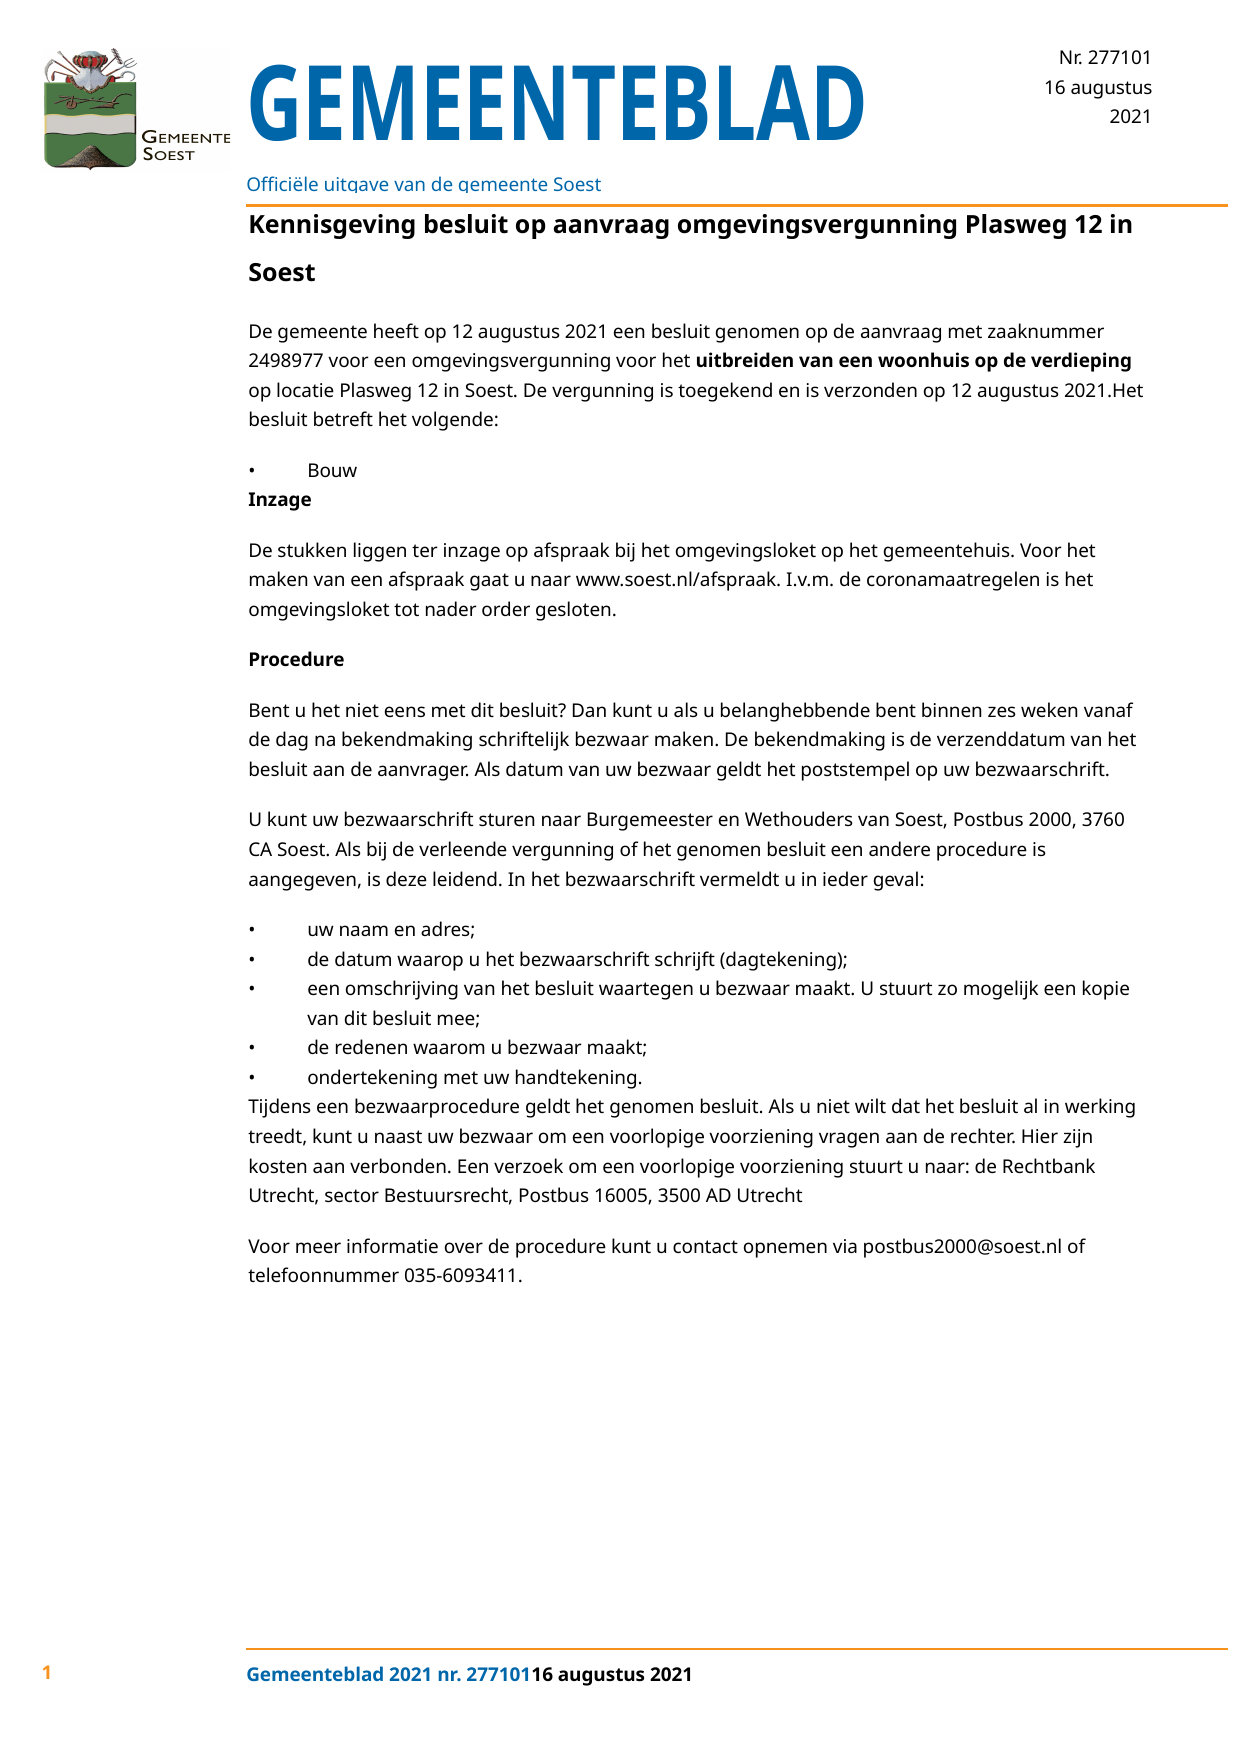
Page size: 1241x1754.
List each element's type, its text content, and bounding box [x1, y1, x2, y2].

list uw naam en adres; [248, 916, 1152, 942]
text Procedure [248, 647, 1152, 672]
text Inzage [248, 487, 1152, 512]
picture [41, 47, 231, 172]
list de redenen waarom u bezwaar maakt; [248, 1034, 1152, 1060]
text Bent u het niet eens met dit besluit? Dan kunt u als u belanghebbende bent binnen zes weken vanaf de dag na bekendmaking schriftelijk bezwaar maken. De bekendmaking is de verzenddatum van het besluit aan de aanvrager. Als datum van uw bezwaar geldt het poststempel op uw bezwaarschrift. [248, 697, 1152, 782]
text De stukken liggen ter inzage op afspraak bij het omgevingsloket op het gemeentehuis. Voor het maken van een afspraak gaat u naar www.soest.nl/afspraak. I.v.m. de coronamaatregelen is het omgevingsloket tot nader order gesloten. [248, 537, 1152, 622]
text Voor meer informatie over de procedure kunt u contact opnemen via postbus2000@soest.nl of telefoonnummer 035-6093411. [248, 1233, 1152, 1288]
list een omschrijving van het besluit waartegen u bezwaar maakt. U stuurt zo mogelijk een kopie van dit besluit mee; [248, 975, 1152, 1031]
list de datum waarop u het bezwaarschrift schrijft (dagtekening); [248, 946, 1152, 972]
text U kunt uw bezwaarschrift sturen naar Burgemeester en Wethouders van Soest, Postbus 2000, 3760 CA Soest. Als bij de verleende vergunning of het genomen besluit een andere procedure is aangegeven, is deze leidend. In het bezwaarschrift vermeldt u in ieder geval: [248, 807, 1152, 892]
list Bouw [248, 457, 1152, 483]
text Kennisgeving besluit op aanvraag omgevingsvergunning Plasweg 12 in Soest [248, 207, 1152, 288]
list ondertekening met uw handtekening. [248, 1064, 1152, 1090]
text De gemeente heeft op 12 augustus 2021 een besluit genomen op de aanvraag met zaaknummer 2498977 voor een omgevingsvergunning voor het uitbreiden van een woonhuis op de verdieping op locatie Plasweg 12 in Soest. De vergunning is toegekend en is verzonden op 12 augustus 2021.Het besluit betreft het volgende: [248, 318, 1152, 432]
text Tijdens een bezwaarprocedure geldt het genomen besluit. Als u niet wilt dat het besluit al in werking treedt, kunt u naast uw bezwaar om een voorlopige voorziening vragen aan de rechter. Hier zijn kosten aan verbonden. Een verzoek om een voorlopige voorziening stuurt u naar: de Rechtbank Utrecht, sector Bestuursrecht, Postbus 16005, 3500 AD Utrecht [248, 1094, 1152, 1208]
